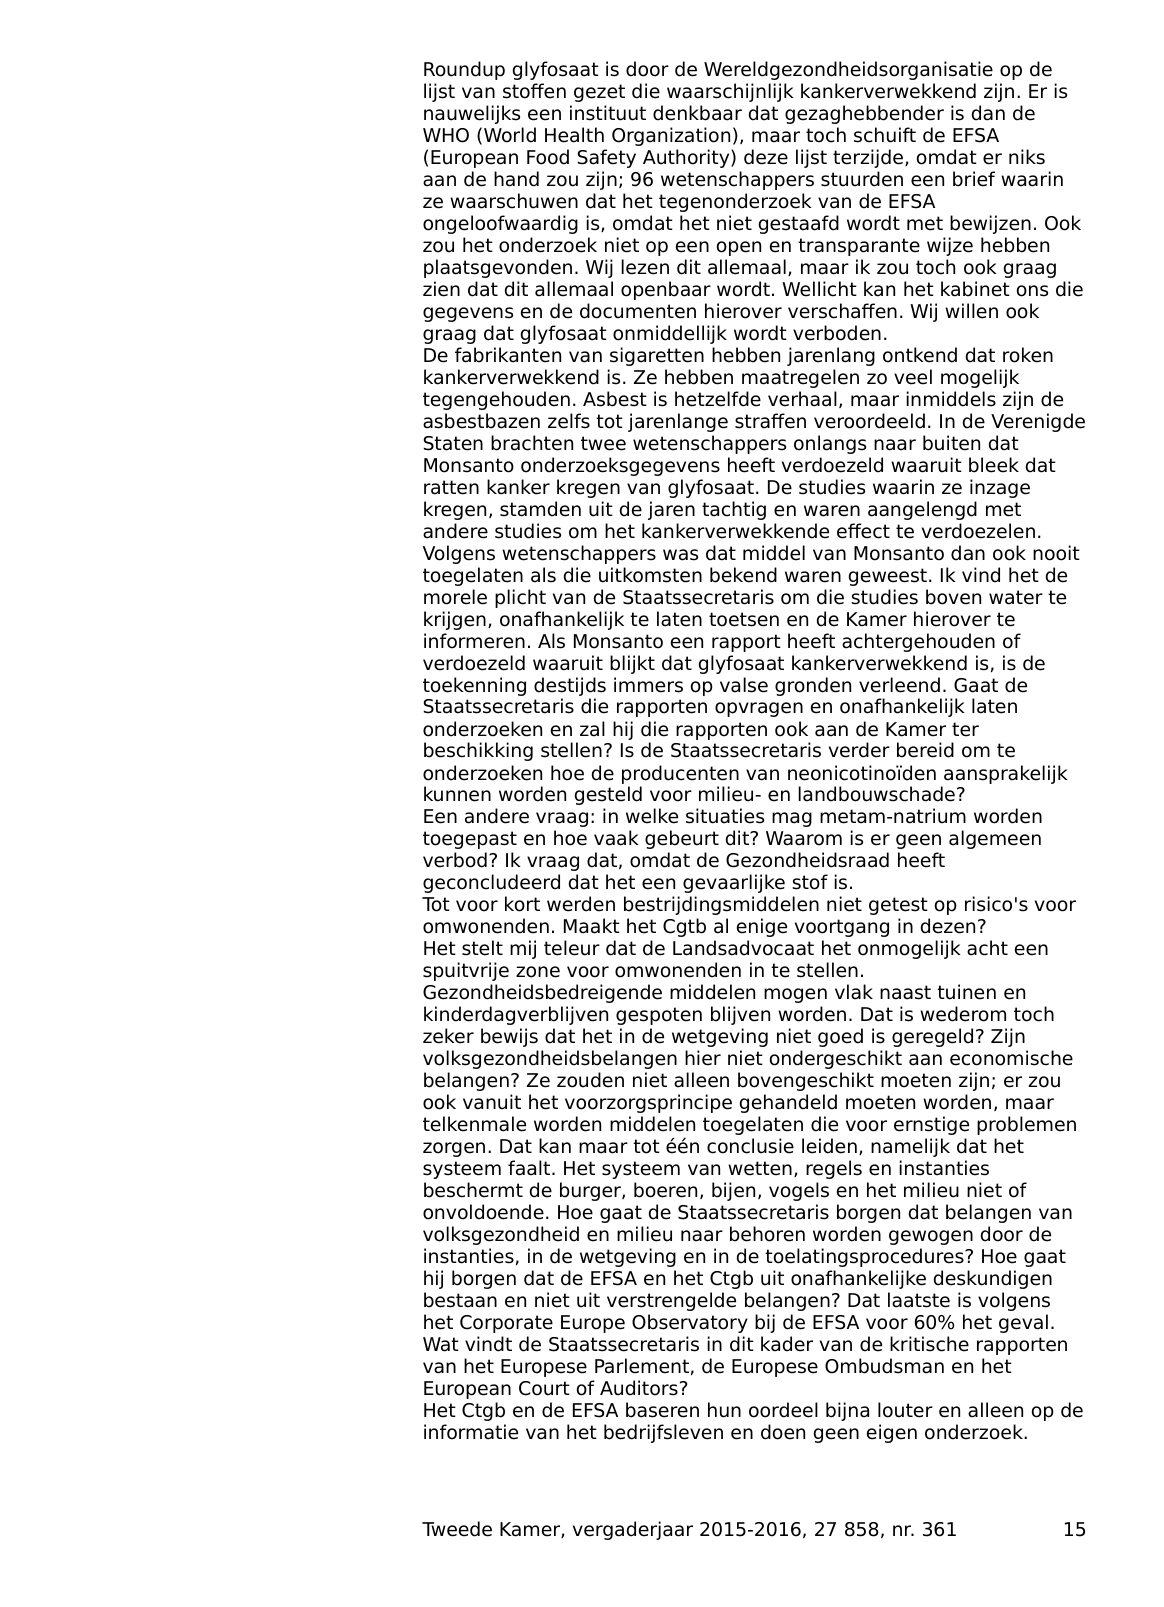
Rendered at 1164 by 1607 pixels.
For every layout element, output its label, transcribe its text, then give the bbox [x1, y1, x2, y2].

text Een andere vraag: in welke situaties mag metam-natrium worden toegepast en hoe vaak gebeurt dit? Waarom is er geen algemeen verbod? Ik vraag dat, omdat de Gezondheidsraad heeft geconcludeerd dat het een gevaarlijke stof is. [422, 806, 1087, 894]
text Het stelt mij teleur dat de Landsadvocaat het onmogelijk acht een spuitvrije zone voor omwonenden in te stellen. Gezondheidsbedreigende middelen mogen vlak naast tuinen en kinderdagverblijven gespoten blijven worden. Dat is wederom toch zeker bewijs dat het in de wetgeving niet goed is geregeld? Zijn volksgezondheidsbelangen hier niet ondergeschikt aan economische belangen? Ze zouden niet alleen bovengeschikt moeten zijn; er zou ook vanuit het voorzorgsprincipe gehandeld moeten worden, maar telkenmale worden middelen toegelaten die voor ernstige problemen zorgen. Dat kan maar tot één conclusie leiden, namelijk dat het systeem faalt. Het systeem van wetten, regels en instanties beschermt de burger, boeren, bijen, vogels en het milieu niet of onvoldoende. Hoe gaat de Staatssecretaris borgen dat belangen van volksgezondheid en milieu naar behoren worden gewogen door de instanties, in de wetgeving en in de toelatingsprocedures? Hoe gaat hij borgen dat de EFSA en het Ctgb uit onafhankelijke deskundigen bestaan en niet uit verstrengelde belangen? Dat laatste is volgens het Corporate Europe Observatory bij de EFSA voor 60% het geval. Wat vindt de Staatssecretaris in dit kader van de kritische rapporten van het Europese Parlement, de Europese Ombudsman en het European Court of Auditors? [422, 938, 1087, 1400]
text Roundup glyfosaat is door de Wereldgezondheidsorganisatie op de lijst van stoffen gezet die waarschijnlijk kankerverwekkend zijn. Er is nauwelijks een instituut denkbaar dat gezaghebbender is dan de WHO (World Health Organization), maar toch schuift de EFSA (European Food Safety Authority) deze lijst terzijde, omdat er niks aan de hand zou zijn; 96 wetenschappers stuurden een brief waarin ze waarschuwen dat het tegenonderzoek van de EFSA ongeloofwaardig is, omdat het niet gestaafd wordt met bewijzen. Ook zou het onderzoek niet op een open en transparante wijze hebben plaatsgevonden. Wij lezen dit allemaal, maar ik zou toch ook graag zien dat dit allemaal openbaar wordt. Wellicht kan het kabinet ons die gegevens en de documenten hierover verschaffen. Wij willen ook graag dat glyfosaat onmiddellijk wordt verboden. [422, 59, 1087, 345]
text Tot voor kort werden bestrijdingsmiddelen niet getest op risico's voor omwonenden. Maakt het Cgtb al enige voortgang in dezen? [422, 894, 1087, 938]
text Het Ctgb en de EFSA baseren hun oordeel bijna louter en alleen op de informatie van het bedrijfsleven en doen geen eigen onderzoek. [422, 1400, 1087, 1444]
text De fabrikanten van sigaretten hebben jarenlang ontkend dat roken kankerverwekkend is. Ze hebben maatregelen zo veel mogelijk tegengehouden. Asbest is hetzelfde verhaal, maar inmiddels zijn de asbestbazen zelfs tot jarenlange straffen veroordeeld. In de Verenigde Staten brachten twee wetenschappers onlangs naar buiten dat Monsanto onderzoeksgegevens heeft verdoezeld waaruit bleek dat ratten kanker kregen van glyfosaat. De studies waarin ze inzage kregen, stamden uit de jaren tachtig en waren aangelengd met andere studies om het kankerverwekkende effect te verdoezelen. Volgens wetenschappers was dat middel van Monsanto dan ook nooit toegelaten als die uitkomsten bekend waren geweest. Ik vind het de morele plicht van de Staatssecretaris om die studies boven water te krijgen, onafhankelijk te laten toetsen en de Kamer hierover te informeren. Als Monsanto een rapport heeft achtergehouden of verdoezeld waaruit blijkt dat glyfosaat kankerverwekkend is, is de toekenning destijds immers op valse gronden verleend. Gaat de Staatssecretaris die rapporten opvragen en onafhankelijk laten onderzoeken en zal hij die rapporten ook aan de Kamer ter beschikking stellen? Is de Staatssecretaris verder bereid om te onderzoeken hoe de producenten van neonicotinoïden aansprakelijk kunnen worden gesteld voor milieu- en landbouwschade? [422, 345, 1087, 806]
